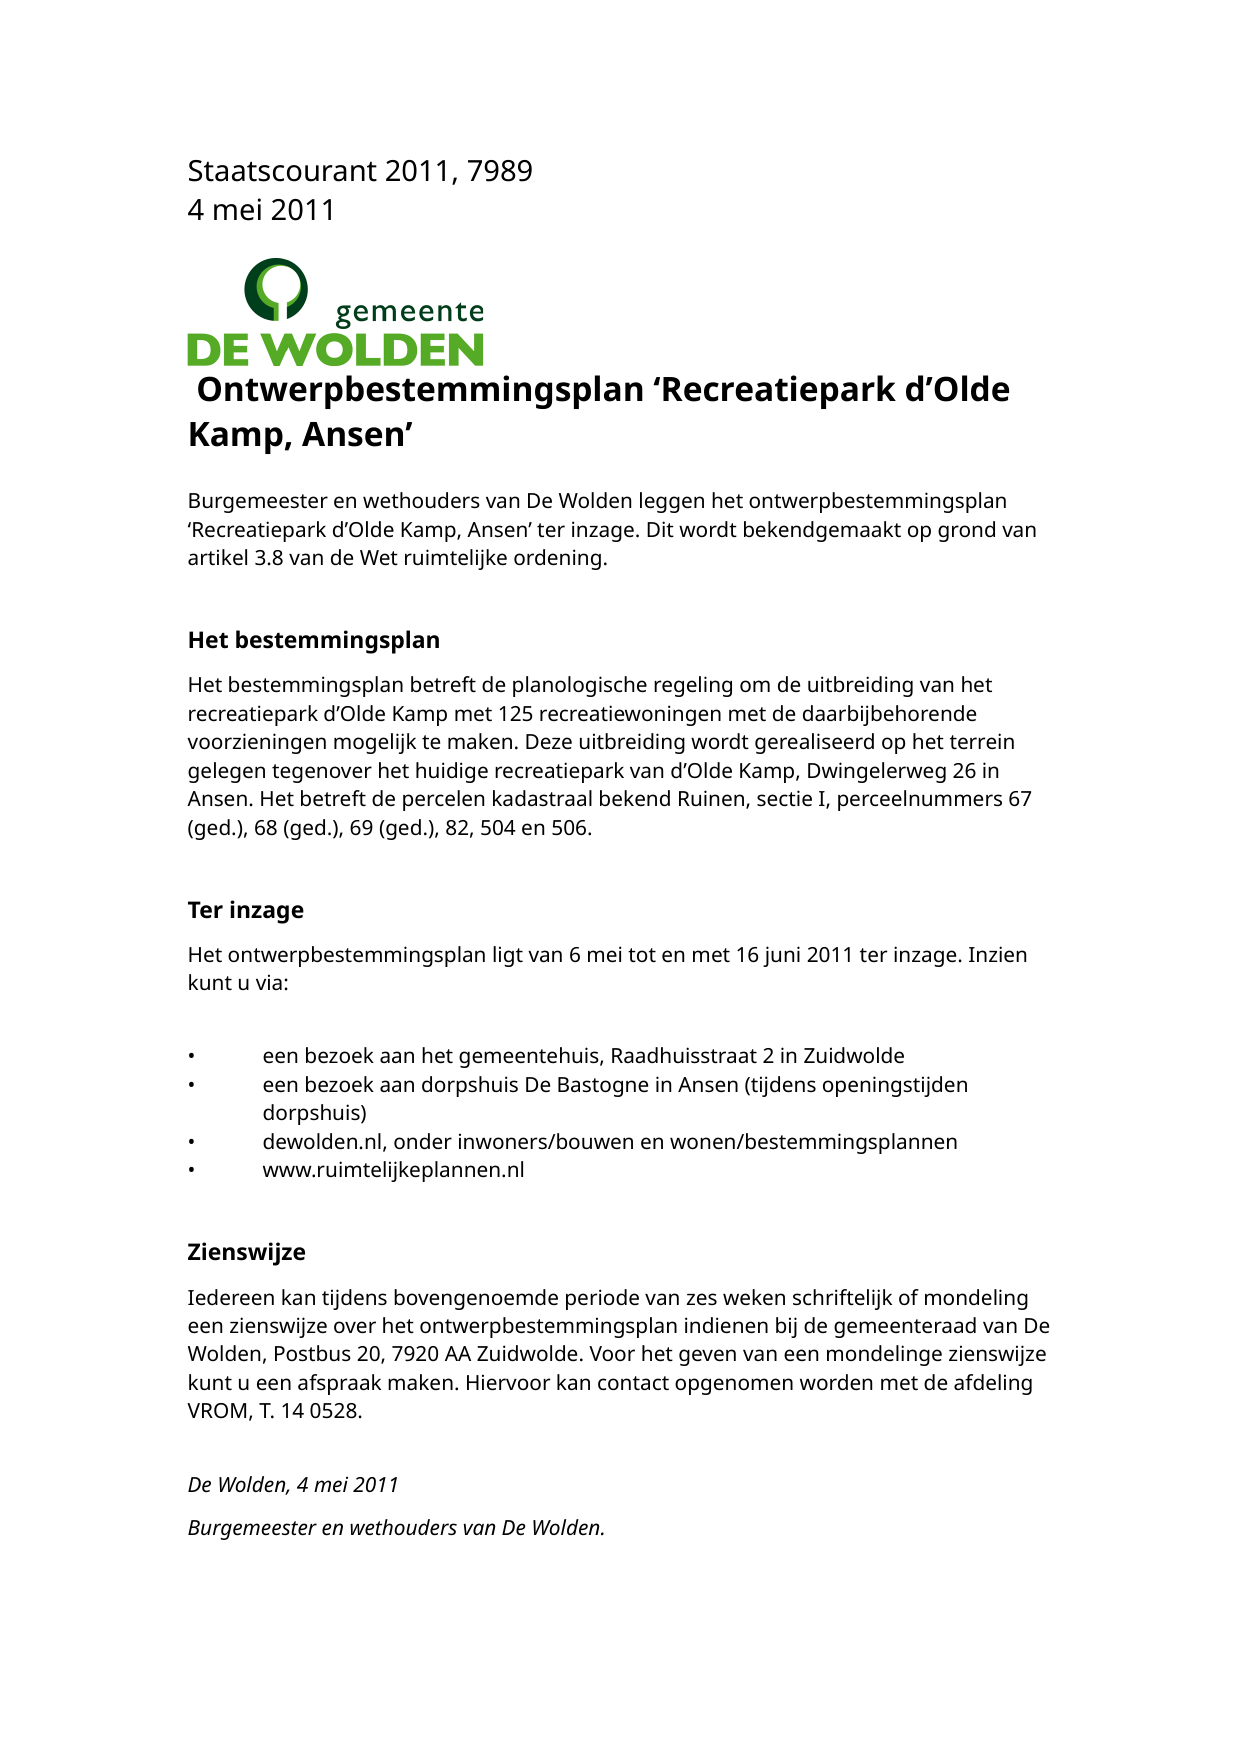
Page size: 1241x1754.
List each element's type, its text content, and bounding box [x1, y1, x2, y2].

text Het bestemmingsplan betreft de planologische regeling om de uitbreiding van het recreatiepark d’Olde Kamp met 125 recreatiewoningen met de daarbijbehorende voorzieningen mogelijk te maken. Deze uitbreiding wordt gerealiseerd op het terrein gelegen tegenover het huidige recreatiepark van d’Olde Kamp, Dwingelerweg 26 in Ansen. Het betreft de percelen kadastraal bekend Ruinen, sectie I, perceelnummers 67 (ged.), 68 (ged.), 69 (ged.), 82, 504 en 506. [187, 670, 1053, 841]
subtitle Het bestemmingsplan [187, 624, 1053, 655]
text Iedereen kan tijdens bovengenoemde periode van zes weken schriftelijk of mondeling een zienswijze over het ontwerpbestemmingsplan indienen bij de gemeenteraad van De Wolden, Postbus 20, 7920 AA Zuidwolde. Voor het geven van een mondelinge zienswijze kunt u een afspraak maken. Hiervoor kan contact opgenomen worden met de afdeling VROM, T. 14 0528. [187, 1283, 1053, 1425]
text Staatscourant 2011, 7989 [187, 150, 1053, 190]
text Burgemeester en wethouders van De Wolden. [187, 1513, 1053, 1542]
list www.ruimtelijkeplannen.nl [187, 1155, 1053, 1184]
subtitle Ontwerpbestemmingsplan ‘Recreatiepark d’Olde Kamp, Ansen’ [187, 271, 1053, 456]
list een bezoek aan dorpshuis De Bastogne in Ansen (tijdens openingstijden dorpshuis) [187, 1070, 1053, 1127]
list dewolden.nl, onder inwoners/bouwen en wonen/bestemmingsplannen [187, 1127, 1053, 1155]
text Het ontwerpbestemmingsplan ligt van 6 mei tot en met 16 juni 2011 ter inzage. Inzien kunt u via: [187, 940, 1053, 997]
text 4 mei 2011 [187, 190, 1053, 229]
list een bezoek aan het gemeentehuis, Raadhuisstraat 2 in Zuidwolde [187, 1042, 1053, 1070]
text Burgemeester en wethouders van De Wolden leggen het ontwerpbestemmingsplan ‘Recreatiepark d’Olde Kamp, Ansen’ ter inzage. Dit wordt bekendgemaakt op grond van artikel 3.8 van de Wet ruimtelijke ordening. [187, 486, 1053, 572]
subtitle Ter inzage [187, 893, 1053, 925]
picture [187, 258, 484, 366]
subtitle Zienswijze [187, 1236, 1053, 1268]
text De Wolden, 4 mei 2011 [187, 1470, 1053, 1498]
